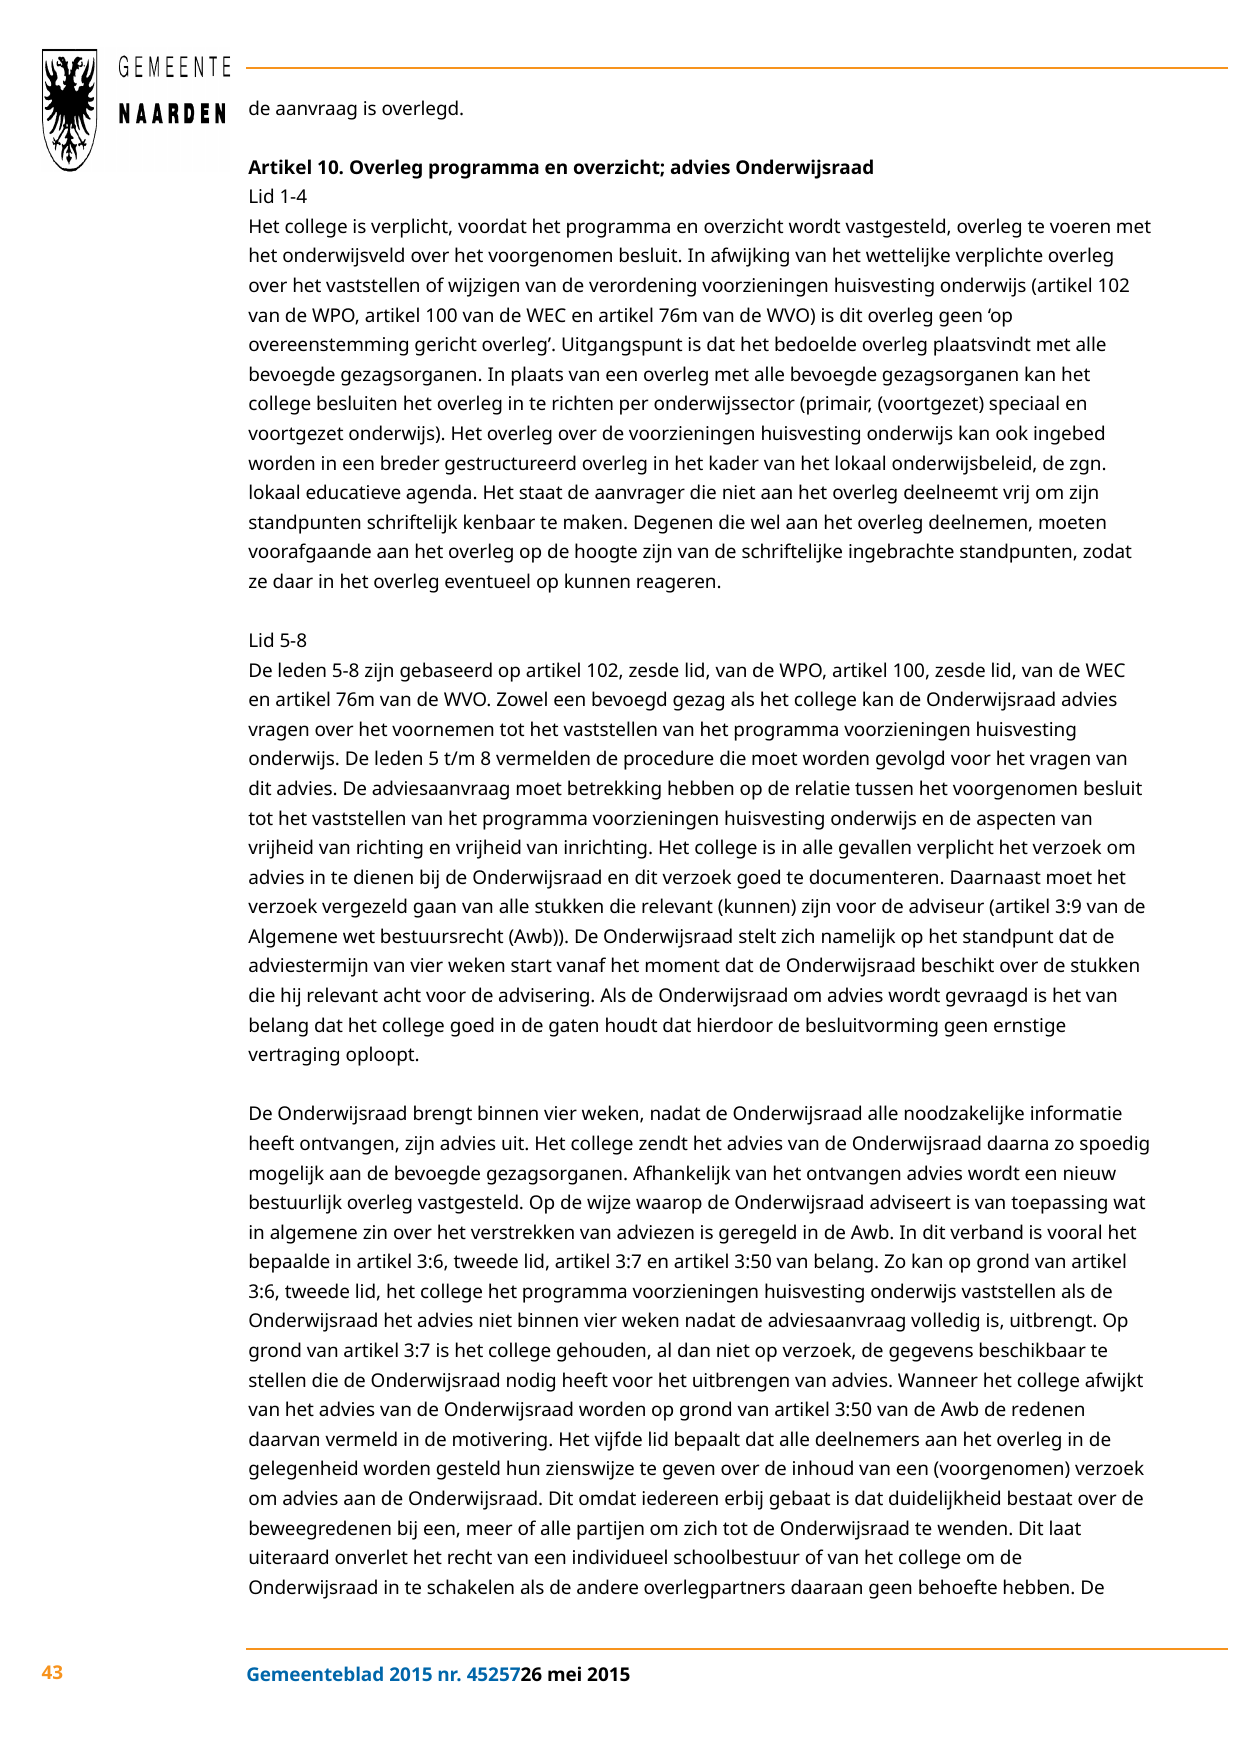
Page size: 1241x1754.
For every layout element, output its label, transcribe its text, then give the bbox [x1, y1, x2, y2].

text Lid 5-8 [248, 627, 1152, 653]
text de aanvraag is overlegd. [248, 95, 1152, 121]
text De leden 5-8 zijn gebaseerd op artikel 102, zesde lid, van de WPO, artikel 100, zesde lid, van de WEC en artikel 76m van de WVO. Zowel een bevoegd gezag als het college kan de Onderwijsraad advies vragen over het voornemen tot het vaststellen van het programma voorzieningen huisvesting onderwijs. De leden 5 t/m 8 vermelden de procedure die moet worden gevolgd voor het vragen van dit advies. De adviesaanvraag moet betrekking hebben op de relatie tussen het voorgenomen besluit tot het vaststellen van het programma voorzieningen huisvesting onderwijs en de aspecten van vrijheid van richting en vrijheid van inrichting. Het college is in alle gevallen verplicht het verzoek om advies in te dienen bij de Onderwijsraad en dit verzoek goed te documenteren. Daarnaast moet het verzoek vergezeld gaan van alle stukken die relevant (kunnen) zijn voor de adviseur (artikel 3:9 van de Algemene wet bestuursrecht (Awb)). De Onderwijsraad stelt zich namelijk op het standpunt dat de adviestermijn van vier weken start vanaf het moment dat de Onderwijsraad beschikt over de stukken die hij relevant acht voor de advisering. Als de Onderwijsraad om advies wordt gevraagd is het van belang dat het college goed in de gaten houdt dat hierdoor de besluitvorming geen ernstige vertraging oploopt. [248, 657, 1152, 1067]
picture [41, 47, 231, 172]
text De Onderwijsraad brengt binnen vier weken, nadat de Onderwijsraad alle noodzakelijke informatie heeft ontvangen, zijn advies uit. Het college zendt het advies van de Onderwijsraad daarna zo spoedig mogelijk aan de bevoegde gezagsorganen. Afhankelijk van het ontvangen advies wordt een nieuw bestuurlijk overleg vastgesteld. Op de wijze waarop de Onderwijsraad adviseert is van toepassing wat in algemene zin over het verstrekken van adviezen is geregeld in de Awb. In dit verband is vooral het bepaalde in artikel 3:6, tweede lid, artikel 3:7 en artikel 3:50 van belang. Zo kan op grond van artikel 3:6, tweede lid, het college het programma voorzieningen huisvesting onderwijs vaststellen als de Onderwijsraad het advies niet binnen vier weken nadat de adviesaanvraag volledig is, uitbrengt. Op grond van artikel 3:7 is het college gehouden, al dan niet op verzoek, de gegevens beschikbaar te stellen die de Onderwijsraad nodig heeft voor het uitbrengen van advies. Wanneer het college afwijkt van het advies van de Onderwijsraad worden op grond van artikel 3:50 van de Awb de redenen daarvan vermeld in de motivering. Het vijfde lid bepaalt dat alle deelnemers aan het overleg in de gelegenheid worden gesteld hun zienswijze te geven over de inhoud van een (voorgenomen) verzoek om advies aan de Onderwijsraad. Dit omdat iedereen erbij gebaat is dat duidelijkheid bestaat over de beweegredenen bij een, meer of alle partijen om zich tot de Onderwijsraad te wenden. Dit laat uiteraard onverlet het recht van een individueel schoolbestuur of van het college om de Onderwijsraad in te schakelen als de andere overlegpartners daaraan geen behoefte hebben. De [248, 1101, 1152, 1600]
text Het college is verplicht, voordat het programma en overzicht wordt vastgesteld, overleg te voeren met het onderwijsveld over het voorgenomen besluit. In afwijking van het wettelijke verplichte overleg over het vaststellen of wijzigen van de verordening voorzieningen huisvesting onderwijs (artikel 102 van de WPO, artikel 100 van de WEC en artikel 76m van de WVO) is dit overleg geen ‘op overeenstemming gericht overleg’. Uitgangspunt is dat het bedoelde overleg plaatsvindt met alle bevoegde gezagsorganen. In plaats van een overleg met alle bevoegde gezagsorganen kan het college besluiten het overleg in te richten per onderwijssector (primair, (voortgezet) speciaal en voortgezet onderwijs). Het overleg over de voorzieningen huisvesting onderwijs kan ook ingebed worden in een breder gestructureerd overleg in het kader van het lokaal onderwijsbeleid, de zgn. lokaal educatieve agenda. Het staat de aanvrager die niet aan het overleg deelneemt vrij om zijn standpunten schriftelijk kenbaar te maken. Degenen die wel aan het overleg deelnemen, moeten voorafgaande aan het overleg op de hoogte zijn van de schriftelijke ingebrachte standpunten, zodat ze daar in het overleg eventueel op kunnen reageren. [248, 213, 1152, 594]
text Lid 1-4 [248, 183, 1152, 209]
text Artikel 10. Overleg programma en overzicht; advies Onderwijsraad [248, 154, 1152, 180]
